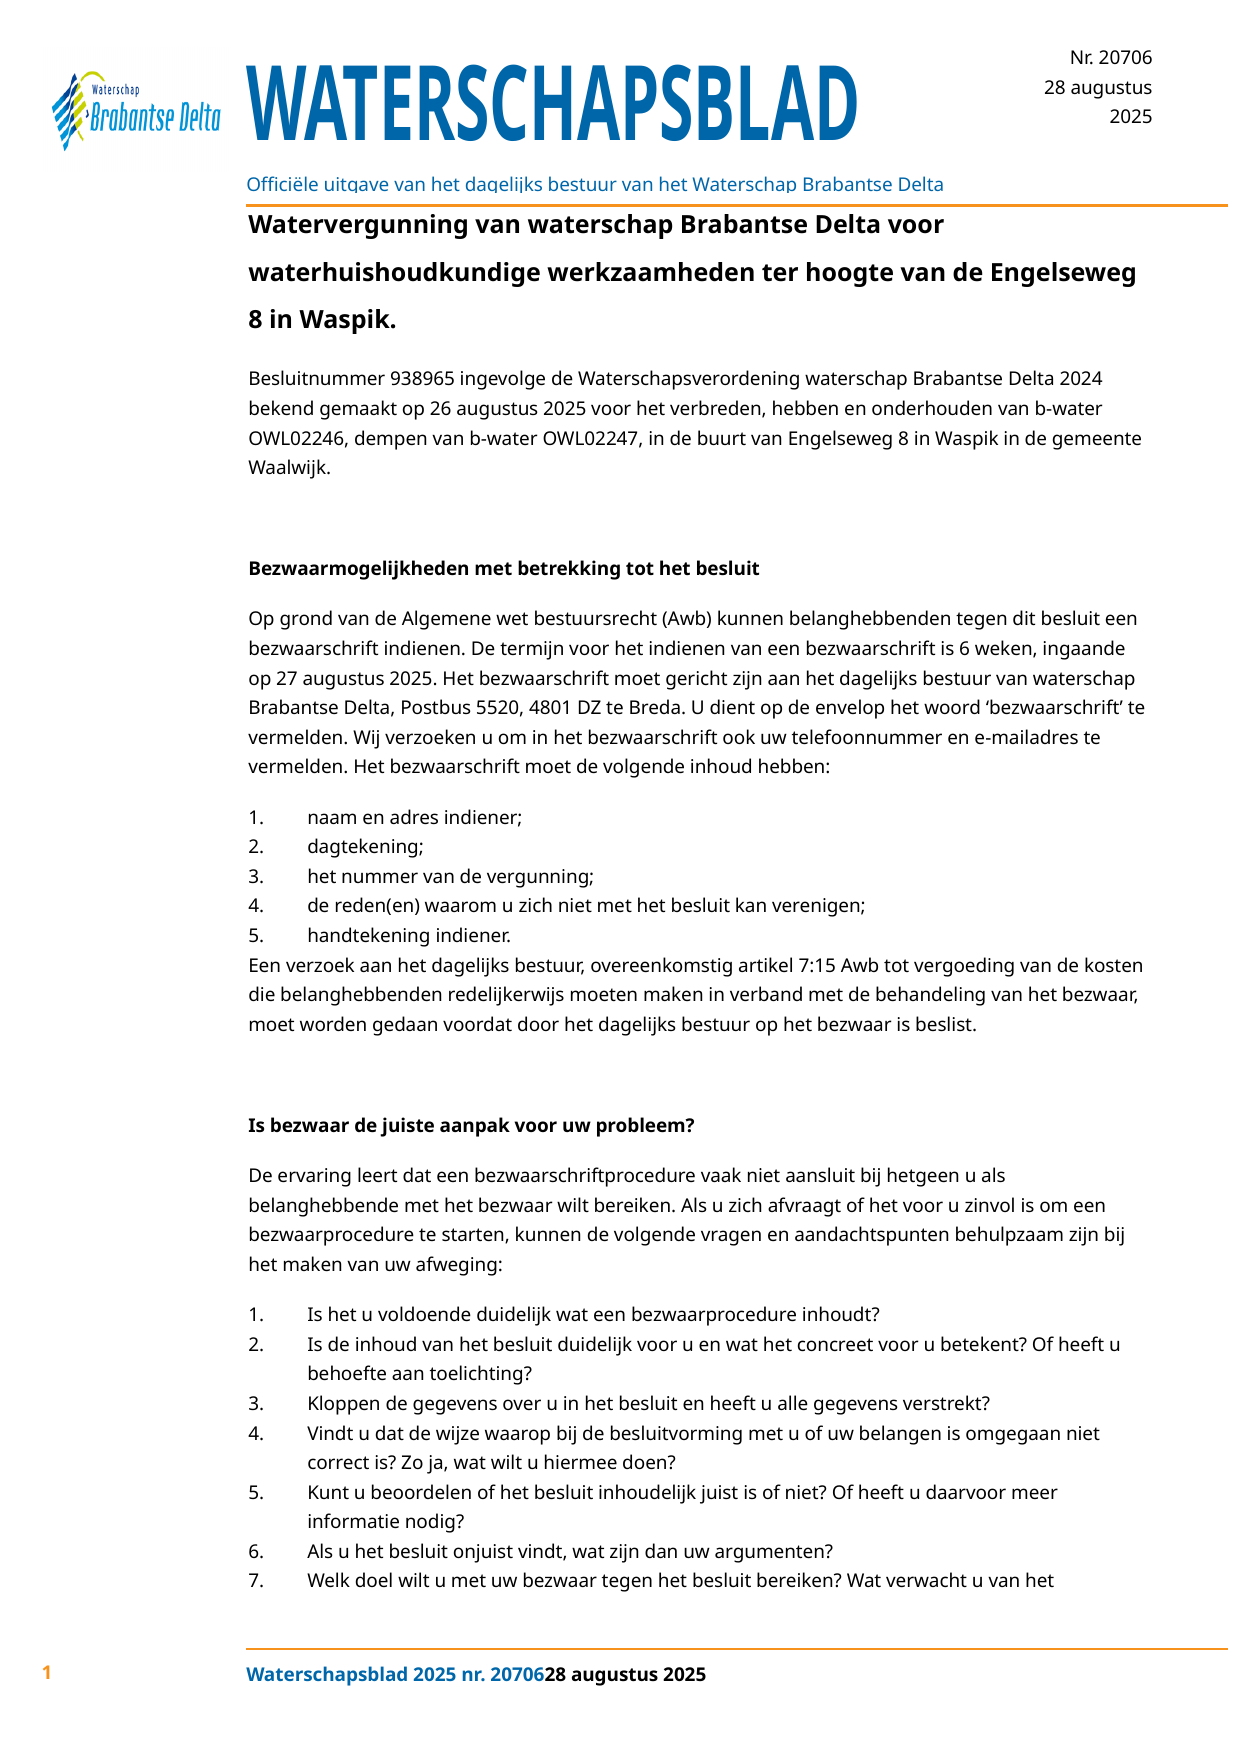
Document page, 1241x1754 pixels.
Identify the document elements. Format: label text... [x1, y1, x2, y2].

list Welk doel wilt u met uw bezwaar tegen het besluit bereiken? Wat verwacht u van het [248, 1568, 1152, 1593]
list handtekening indiener. [248, 922, 1152, 948]
list Kunt u beoordelen of het besluit inhoudelijk juist is of niet? Of heeft u daarvoor meer informatie nodig? [248, 1479, 1152, 1534]
text Watervergunning van waterschap Brabantse Delta voor waterhuishoudkundige werkzaamheden ter hoogte van de Engelseweg 8 in Waspik. [248, 207, 1152, 336]
text De ervaring leert dat een bezwaarschriftprocedure vaak niet aansluit bij hetgeen u als belanghebbende met het bezwaar wilt bereiken. Als u zich afvraagt of het voor u zinvol is om een bezwaarprocedure te starten, kunnen de volgende vragen en aandachtspunten behulpzaam zijn bij het maken van uw afweging: [248, 1162, 1152, 1277]
list Kloppen de gegevens over u in het besluit en heeft u alle gegevens verstrekt? [248, 1390, 1152, 1416]
text Besluitnummer 938965 ingevolge de Waterschapsverordening waterschap Brabantse Delta 2024 bekend gemaakt op 26 augustus 2025 voor het verbreden, hebben en onderhouden van b-water OWL02246, dempen van b-water OWL02247, in de buurt van Engelseweg 8 in Waspik in de gemeente Waalwijk. [248, 366, 1152, 480]
list dagtekening; [248, 833, 1152, 859]
list Is het u voldoende duidelijk wat een bezwaarprocedure inhoudt? [248, 1301, 1152, 1327]
list het nummer van de vergunning; [248, 863, 1152, 889]
text Op grond van de Algemene wet bestuursrecht (Awb) kunnen belanghebbenden tegen dit besluit een bezwaarschrift indienen. De termijn voor het indienen van een bezwaarschrift is 6 weken, ingaande op 27 augustus 2025. Het bezwaarschrift moet gericht zijn aan het dagelijks bestuur van waterschap Brabantse Delta, Postbus 5520, 4801 DZ te Breda. U dient op de envelop het woord ‘bezwaarschrift’ te vermelden. Wij verzoeken u om in het bezwaarschrift ook uw telefoonnummer en e‑mailadres te vermelden. Het bezwaarschrift moet de volgende inhoud hebben: [248, 606, 1152, 779]
list de reden(en) waarom u zich niet met het besluit kan verenigen; [248, 893, 1152, 918]
text Een verzoek aan het dagelijks bestuur, overeenkomstig artikel 7:15 Awb tot vergoeding van de kosten die belanghebbenden redelijkerwijs moeten maken in verband met de behandeling van het bezwaar, moet worden gedaan voordat door het dagelijks bestuur op het bezwaar is beslist. [248, 952, 1152, 1037]
list Als u het besluit onjuist vindt, wat zijn dan uw argumenten? [248, 1538, 1152, 1564]
list Vindt u dat de wijze waarop bij de besluitvorming met u of uw belangen is omgegaan niet correct is? Zo ja, wat wilt u hiermee doen? [248, 1420, 1152, 1475]
list naam en adres indiener; [248, 804, 1152, 829]
list Is de inhoud van het besluit duidelijk voor u en wat het concreet voor u betekent? Of heeft u behoefte aan toelichting? [248, 1331, 1152, 1386]
text Bezwaarmogelijkheden met betrekking tot het besluit [248, 555, 1152, 581]
text Is bezwaar de juiste aanpak voor uw probleem? [248, 1112, 1152, 1137]
picture [41, 47, 231, 172]
